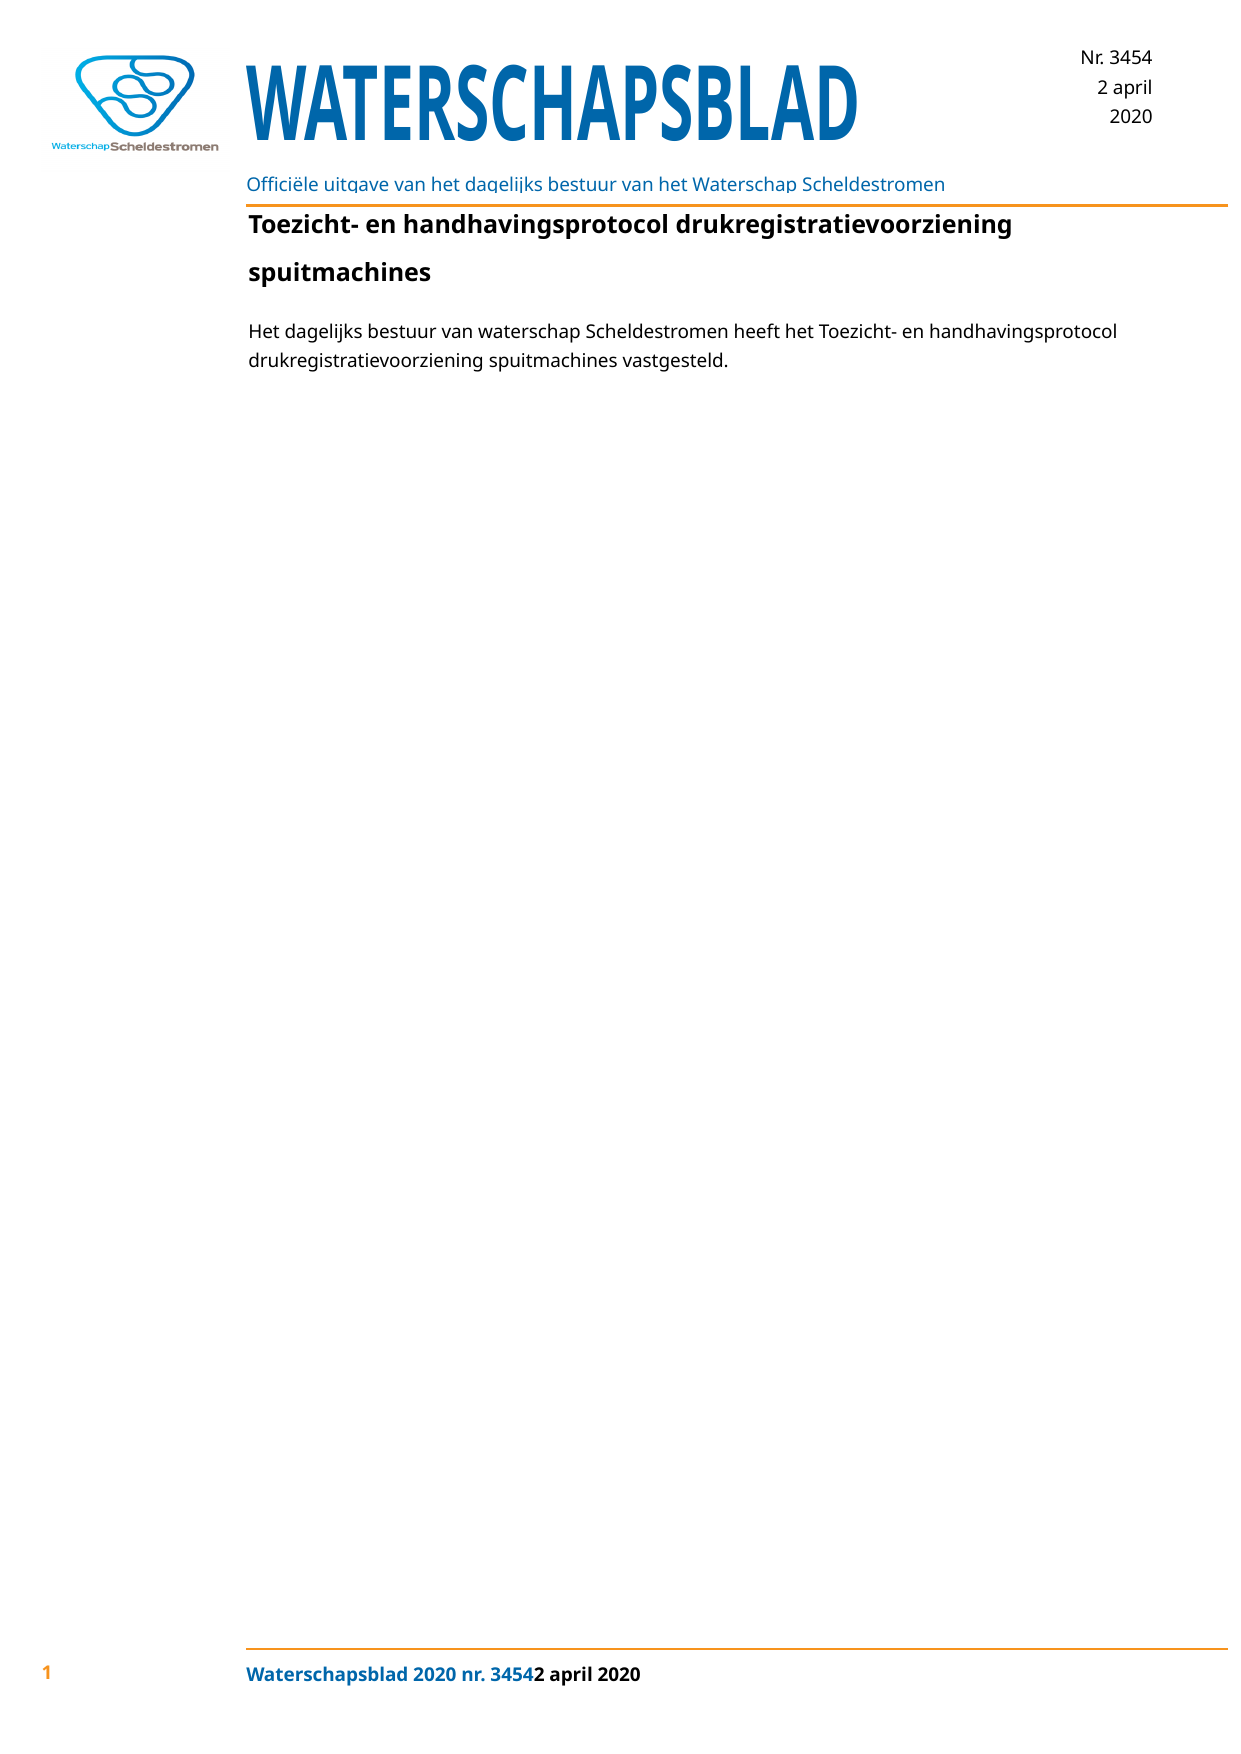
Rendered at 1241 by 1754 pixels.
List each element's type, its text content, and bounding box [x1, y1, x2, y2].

text Het dagelijks bestuur van waterschap Scheldestromen heeft het Toezicht- en handhavingsprotocol drukregistratievoorziening spuitmachines vastgesteld. [248, 318, 1152, 373]
text Toezicht- en handhavingsprotocol drukregistratievoorziening spuitmachines [248, 207, 1152, 288]
picture [41, 47, 231, 172]
